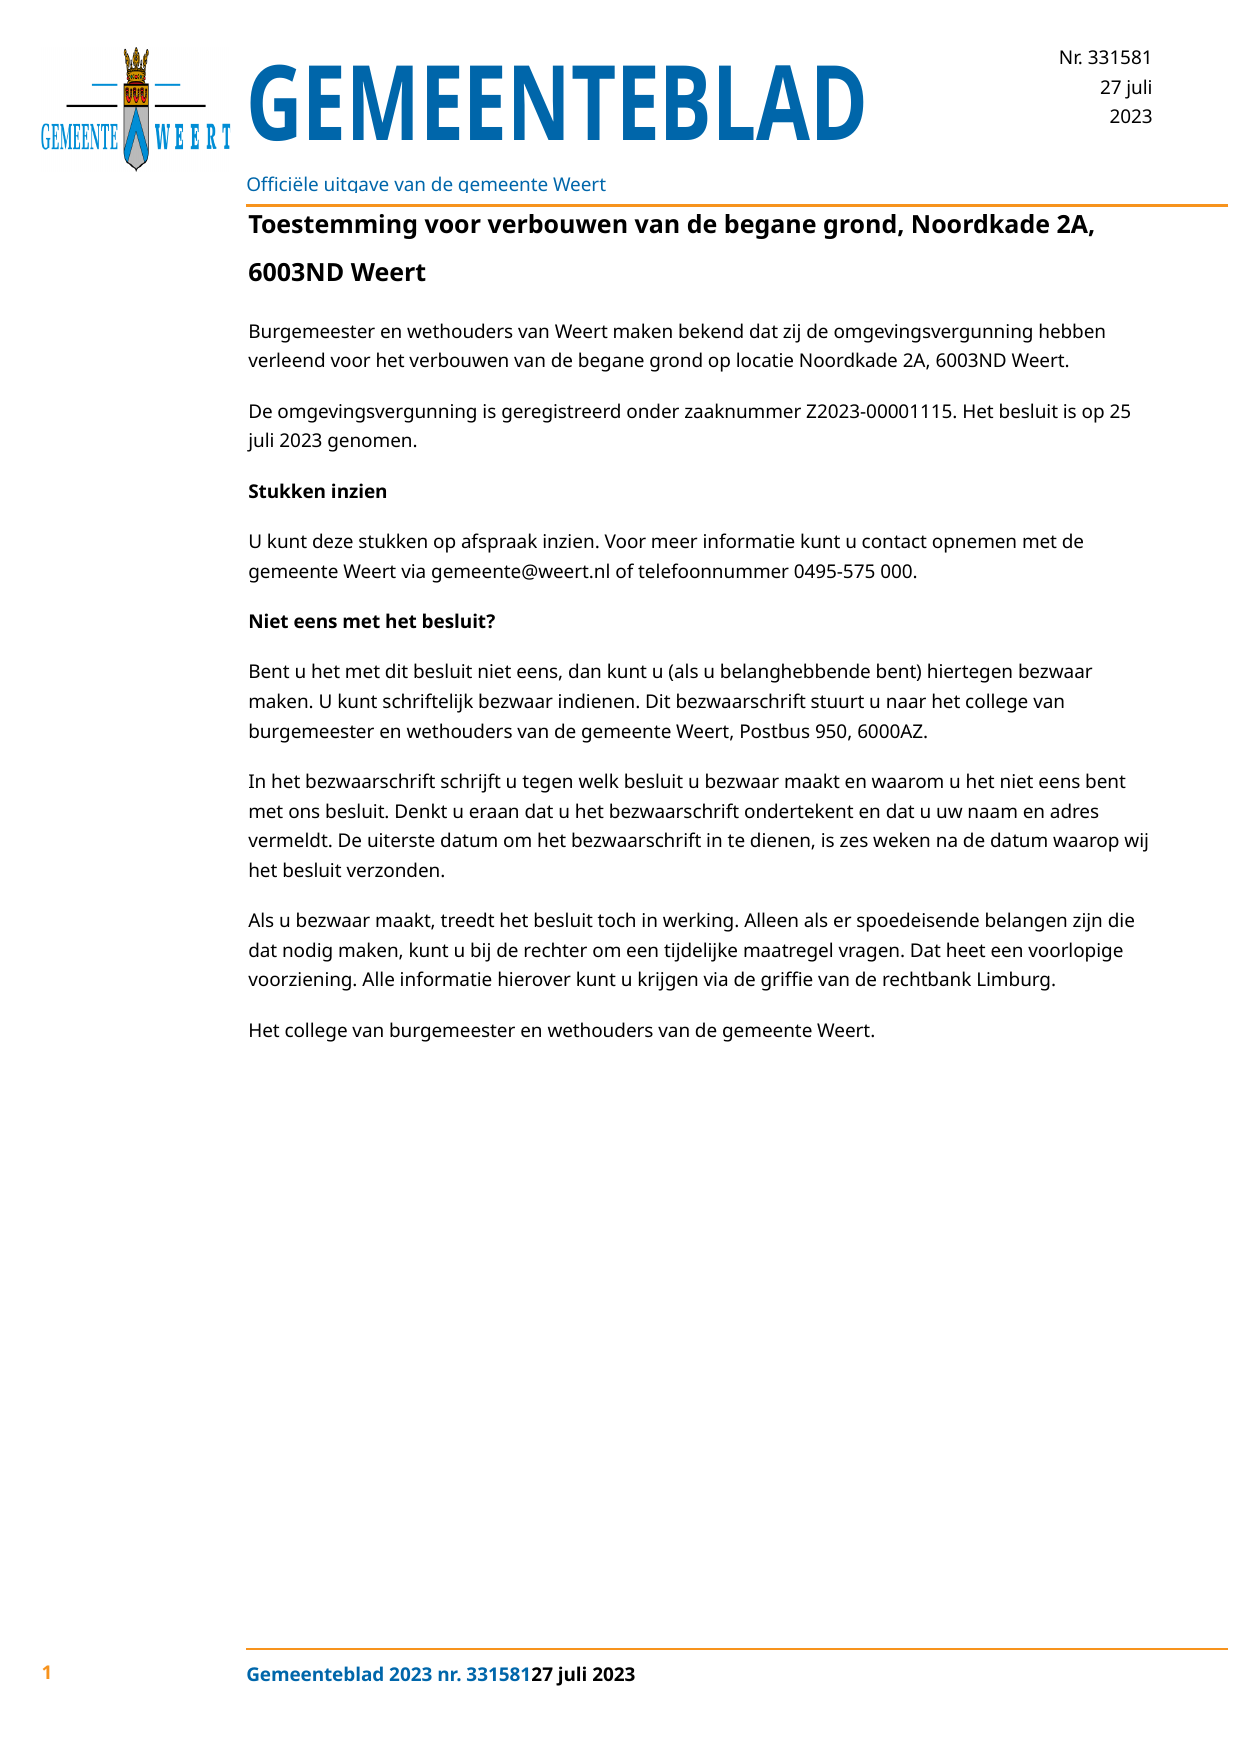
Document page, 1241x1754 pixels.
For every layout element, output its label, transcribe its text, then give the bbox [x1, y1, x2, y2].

text Burgemeester en wethouders van Weert maken bekend dat zij de omgevingsvergunning hebben verleend voor het verbouwen van de begane grond op locatie Noordkade 2A, 6003ND Weert. [248, 318, 1152, 373]
text Stukken inzien [248, 478, 1152, 504]
text Niet eens met het besluit? [248, 608, 1152, 634]
text In het bezwaarschrift schrijft u tegen welk besluit u bezwaar maakt en waarom u het niet eens bent met ons besluit. Denkt u eraan dat u het bezwaarschrift ondertekent en dat u uw naam en adres vermeldt. De uiterste datum om het bezwaarschrift in te dienen, is zes weken na de datum waarop wij het besluit verzonden. [248, 768, 1152, 883]
text Als u bezwaar maakt, treedt het besluit toch in werking. Alleen als er spoedeisende belangen zijn die dat nodig maken, kunt u bij de rechter om een tijdelijke maatregel vragen. Dat heet een voorlopige voorziening. Alle informatie hierover kunt u krijgen via de griffie van de rechtbank Limburg. [248, 907, 1152, 992]
text Bent u het met dit besluit niet eens, dan kunt u (als u belanghebbende bent) hiertegen bezwaar maken. U kunt schriftelijk bezwaar indienen. Dit bezwaarschrift stuurt u naar het college van burgemeester en wethouders van de gemeente Weert, Postbus 950, 6000AZ. [248, 659, 1152, 744]
text Het college van burgemeester en wethouders van de gemeente Weert. [248, 1017, 1152, 1043]
text U kunt deze stukken op afspraak inzien. Voor meer informatie kunt u contact opnemen met de gemeente Weert via gemeente@weert.nl of telefoonnummer 0495-575 000. [248, 528, 1152, 584]
text De omgevingsvergunning is geregistreerd onder zaaknummer Z2023-00001115. Het besluit is op 25 juli 2023 genomen. [248, 398, 1152, 453]
text Toestemming voor verbouwen van de begane grond, Noordkade 2A, 6003ND Weert [248, 207, 1152, 288]
picture [41, 47, 231, 172]
